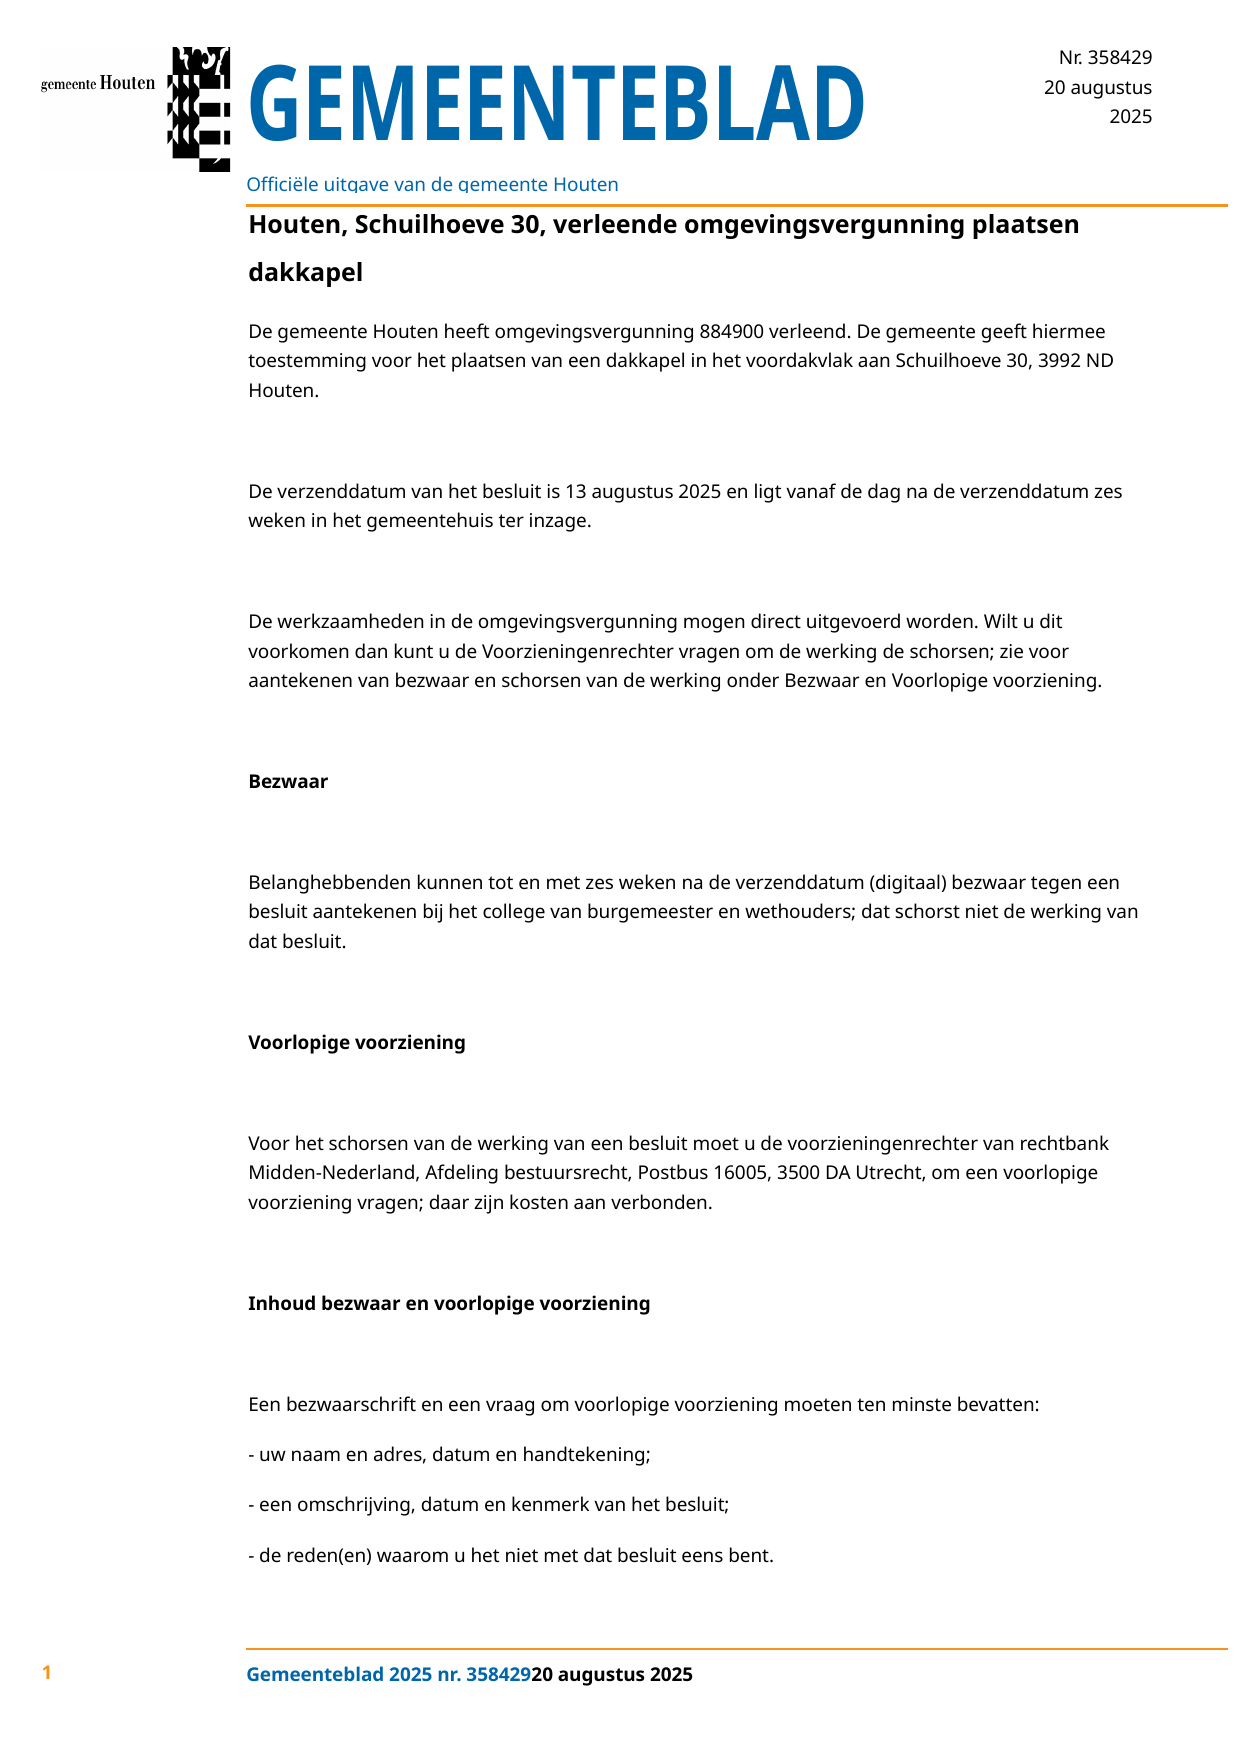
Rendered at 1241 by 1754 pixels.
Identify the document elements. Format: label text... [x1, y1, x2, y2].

text Voor het schorsen van de werking van een besluit moet u de voorzieningenrechter van rechtbank Midden-Nederland, Afdeling bestuursrecht, Postbus 16005, 3500 DA Utrecht, om een voorlopige voorziening vragen; daar zijn kosten aan verbonden. [248, 1130, 1152, 1215]
text De gemeente Houten heeft omgevingsvergunning 884900 verleend. De gemeente geeft hiermee toestemming voor het plaatsen van een dakkapel in het voordakvlak aan Schuilhoeve 30, 3992 ND Houten. [248, 318, 1152, 403]
text Voorlopige voorziening [248, 1029, 1152, 1055]
text Houten, Schuilhoeve 30, verleende omgevingsvergunning plaatsen dakkapel [248, 207, 1152, 288]
text De werkzaamheden in de omgevingsvergunning mogen direct uitgevoerd worden. Wilt u dit voorkomen dan kunt u de Voorzieningenrechter vragen om de werking de schorsen; zie voor aantekenen van bezwaar en schorsen van de werking onder Bezwaar en Voorlopige voorziening. [248, 608, 1152, 693]
text Bezwaar [248, 768, 1152, 794]
text Belanghebbenden kunnen tot en met zes weken na de verzenddatum (digitaal) bezwaar tegen een besluit aantekenen bij het college van burgemeester en wethouders; dat schorst niet de werking van dat besluit. [248, 869, 1152, 954]
picture [41, 47, 231, 172]
text Een bezwaarschrift en een vraag om voorlopige voorziening moeten ten minste bevatten: [248, 1391, 1152, 1417]
text Inhoud bezwaar en voorlopige voorziening [248, 1290, 1152, 1316]
text - de reden(en) waarom u het niet met dat besluit eens bent. [248, 1542, 1152, 1568]
text De verzenddatum van het besluit is 13 augustus 2025 en ligt vanaf de dag na de verzenddatum zes weken in het gemeentehuis ter inzage. [248, 478, 1152, 533]
text - uw naam en adres, datum en handtekening; [248, 1441, 1152, 1467]
text - een omschrijving, datum en kenmerk van het besluit; [248, 1492, 1152, 1517]
